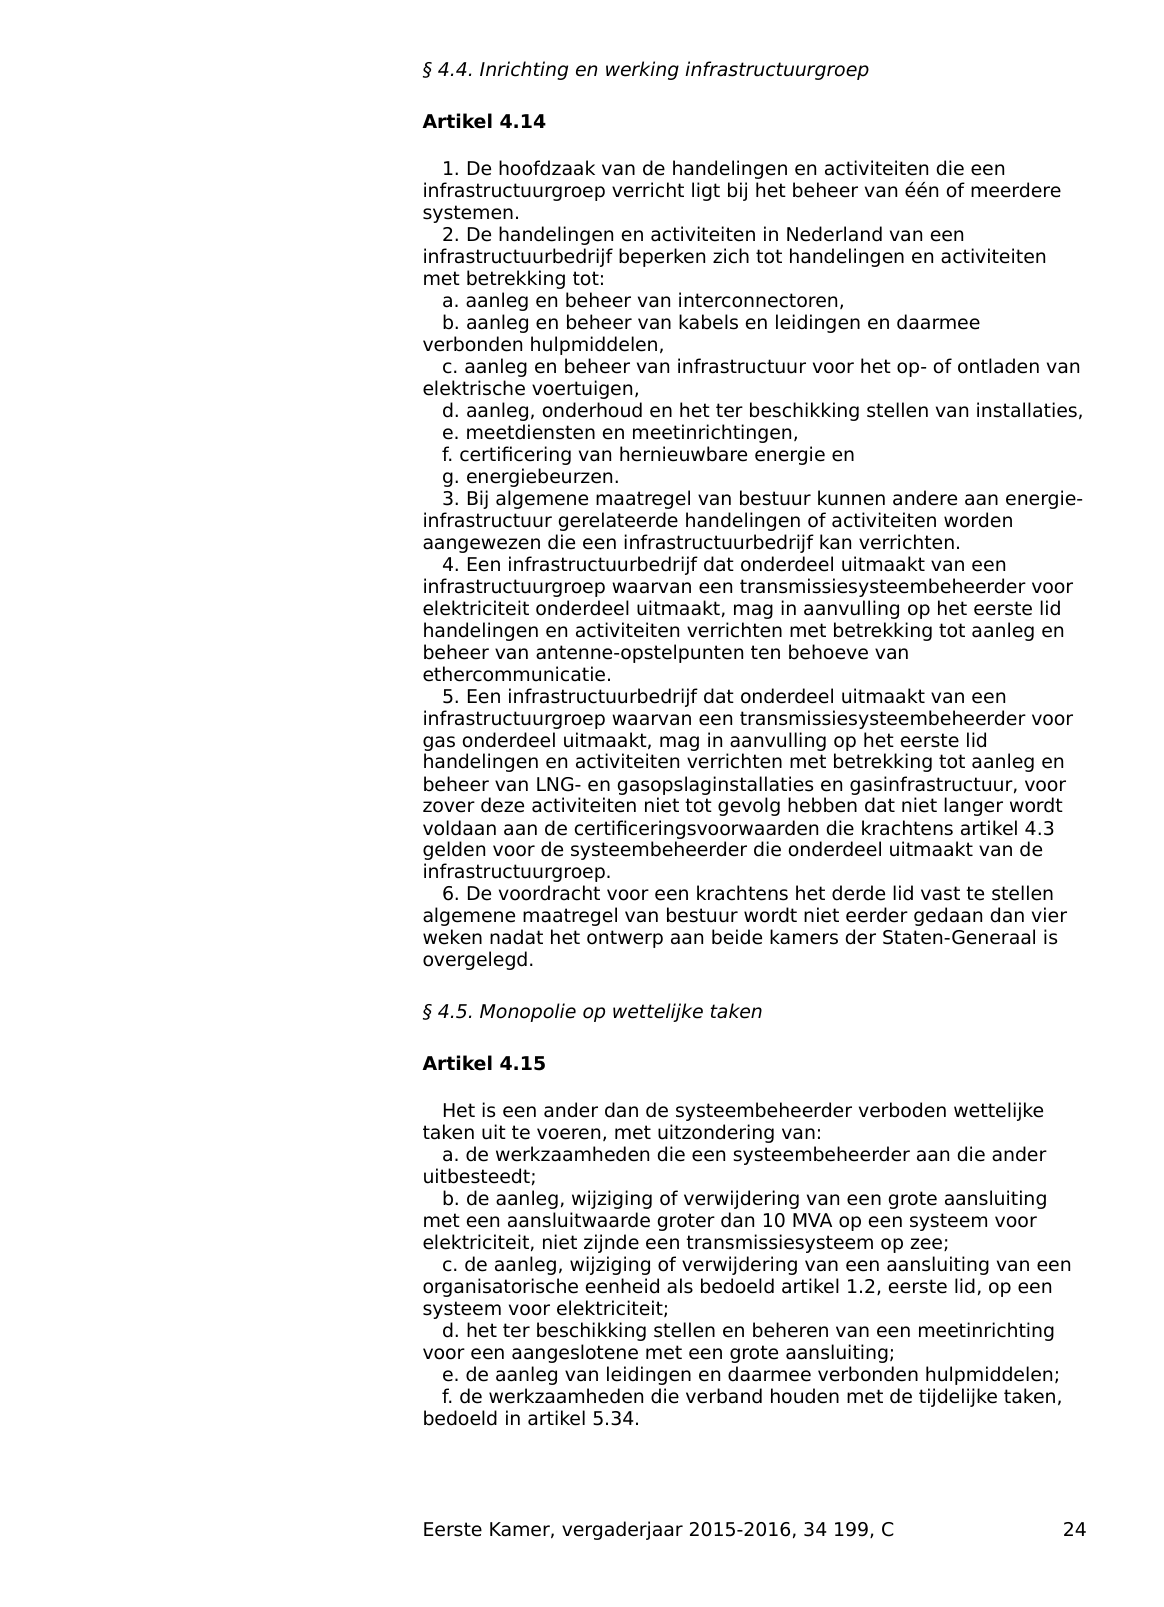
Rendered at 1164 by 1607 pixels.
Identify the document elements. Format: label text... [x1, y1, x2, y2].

subtitle § 4.5. Monopolie op wettelijke taken [422, 1001, 1087, 1023]
text e. meetdiensten en meetinrichtingen, [422, 422, 1087, 444]
text c. de aanleg, wijziging of verwijdering van een aansluiting van een organisatorische eenheid als bedoeld artikel 1.2, eerste lid, op een systeem voor elektriciteit; [422, 1254, 1087, 1320]
text 5. Een infrastructuurbedrijf dat onderdeel uitmaakt van een infrastructuurgroep waarvan een transmissiesysteembeheerder voor gas onderdeel uitmaakt, mag in aanvulling op het eerste lid handelingen en activiteiten verrichten met betrekking tot aanleg en beheer van LNG- en gasopslaginstallaties en gasinfrastructuur, voor zover deze activiteiten niet tot gevolg hebben dat niet langer wordt voldaan aan de certificeringsvoorwaarden die krachtens artikel 4.3 gelden voor de systeembeheerder die onderdeel uitmaakt van de infrastructuurgroep. [422, 686, 1087, 883]
text Het is een ander dan de systeembeheerder verboden wettelijke taken uit te voeren, met uitzondering van: [422, 1100, 1087, 1144]
text g. energiebeurzen. [422, 466, 1087, 488]
text d. aanleg, onderhoud en het ter beschikking stellen van installaties, [422, 400, 1087, 422]
subtitle Artikel 4.14 [422, 111, 1087, 133]
text b. aanleg en beheer van kabels en leidingen en daarmee verbonden hulpmiddelen, [422, 312, 1087, 356]
text e. de aanleg van leidingen en daarmee verbonden hulpmiddelen; [422, 1364, 1087, 1386]
text a. de werkzaamheden die een systeembeheerder aan die ander uitbesteedt; [422, 1144, 1087, 1188]
subtitle Artikel 4.15 [422, 1053, 1087, 1075]
text a. aanleg en beheer van interconnectoren, [422, 290, 1087, 312]
text b. de aanleg, wijziging of verwijdering van een grote aansluiting met een aansluitwaarde groter dan 10 MVA op een systeem voor elektriciteit, niet zijnde een transmissiesysteem op zee; [422, 1188, 1087, 1254]
text c. aanleg en beheer van infrastructuur voor het op- of ontladen van elektrische voertuigen, [422, 356, 1087, 400]
text d. het ter beschikking stellen en beheren van een meetinrichting voor een aangeslotene met een grote aansluiting; [422, 1320, 1087, 1364]
text 6. De voordracht voor een krachtens het derde lid vast te stellen algemene maatregel van bestuur wordt niet eerder gedaan dan vier weken nadat het ontwerp aan beide kamers der Staten-Generaal is overgelegd. [422, 883, 1087, 971]
text 4. Een infrastructuurbedrijf dat onderdeel uitmaakt van een infrastructuurgroep waarvan een transmissiesysteembeheerder voor elektriciteit onderdeel uitmaakt, mag in aanvulling op het eerste lid handelingen en activiteiten verrichten met betrekking tot aanleg en beheer van antenne-opstelpunten ten behoeve van ethercommunicatie. [422, 554, 1087, 686]
subtitle § 4.4. Inrichting en werking infrastructuurgroep [422, 59, 1087, 81]
text f. certificering van hernieuwbare energie en [422, 444, 1087, 466]
text f. de werkzaamheden die verband houden met de tijdelijke taken, bedoeld in artikel 5.34. [422, 1386, 1087, 1430]
text 3. Bij algemene maatregel van bestuur kunnen andere aan energie-infrastructuur gerelateerde handelingen of activiteiten worden aangewezen die een infrastructuurbedrijf kan verrichten. [422, 488, 1087, 554]
text 1. De hoofdzaak van de handelingen en activiteiten die een infrastructuurgroep verricht ligt bij het beheer van één of meerdere systemen. [422, 158, 1087, 224]
text 2. De handelingen en activiteiten in Nederland van een infrastructuurbedrijf beperken zich tot handelingen en activiteiten met betrekking tot: [422, 224, 1087, 290]
